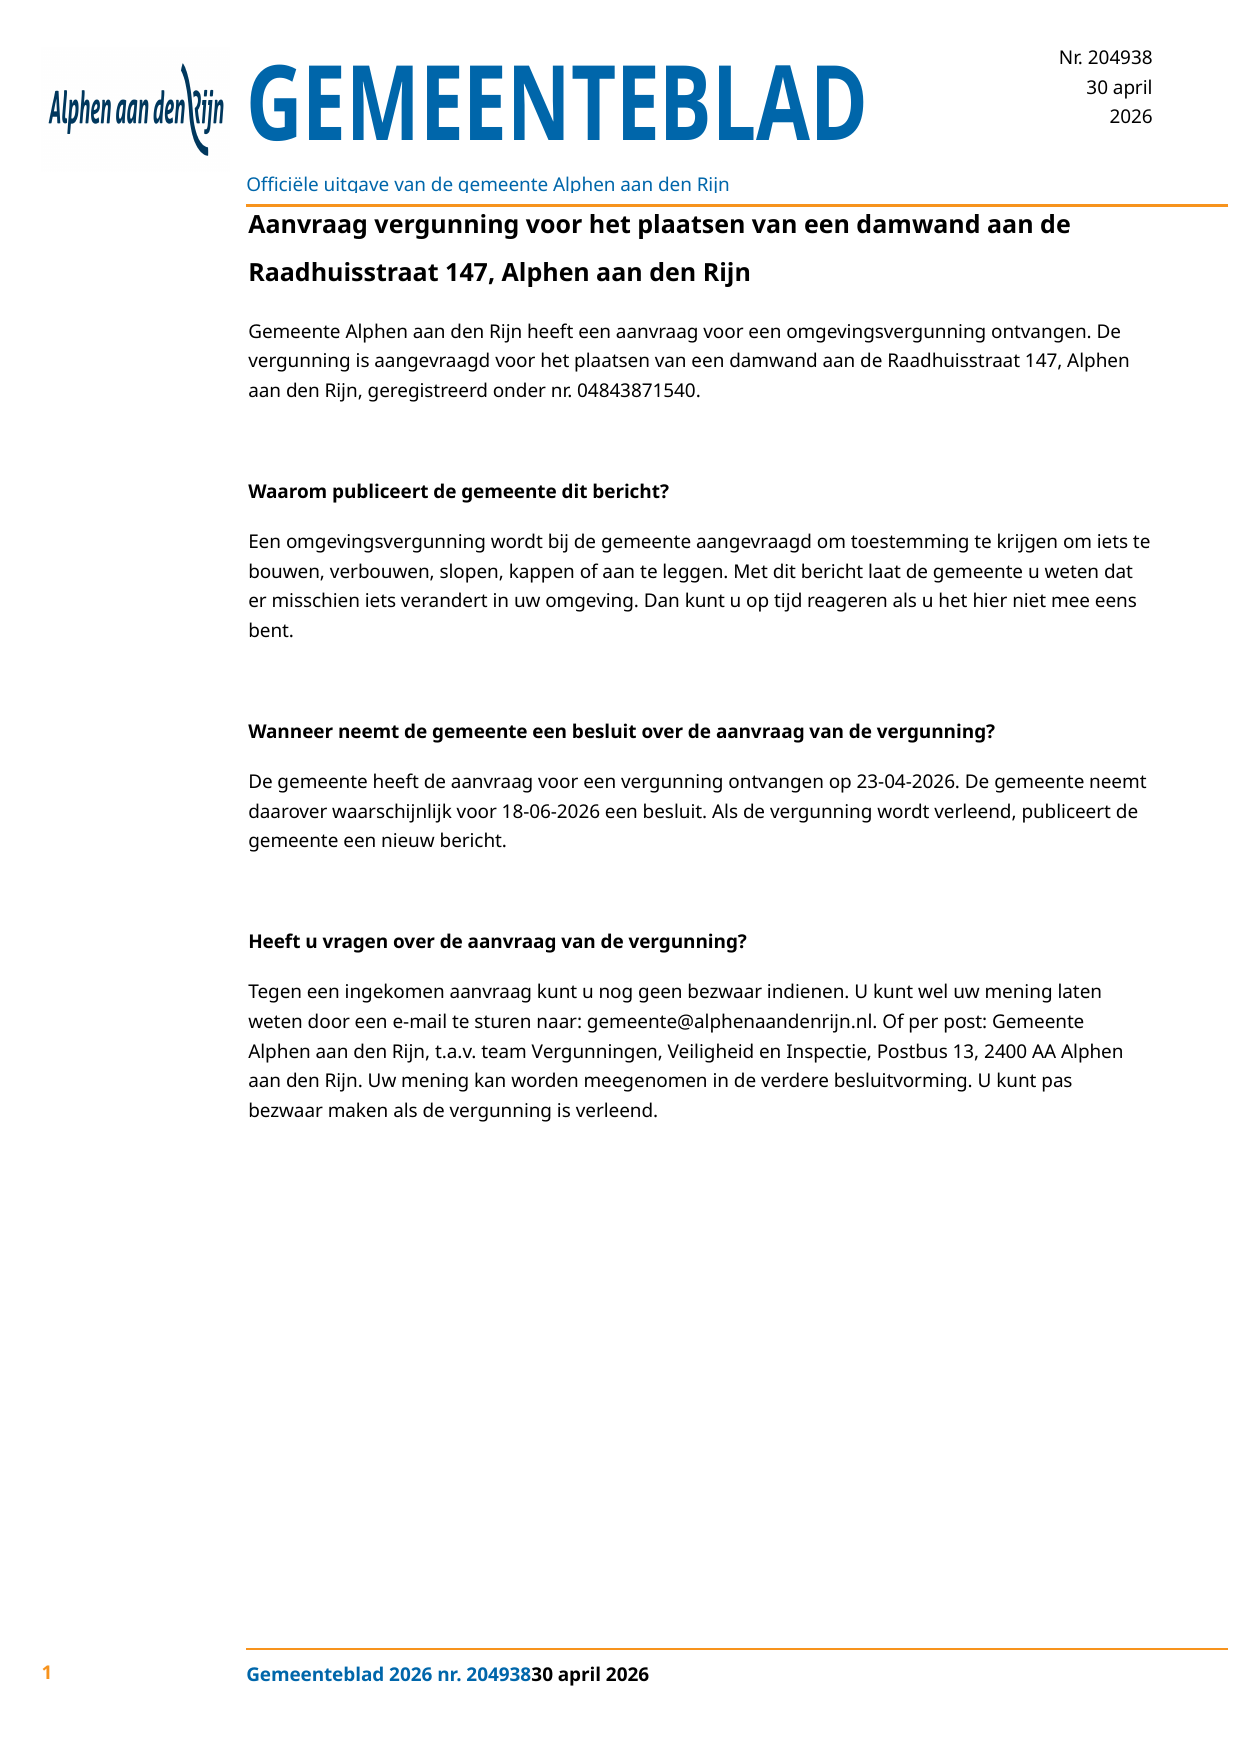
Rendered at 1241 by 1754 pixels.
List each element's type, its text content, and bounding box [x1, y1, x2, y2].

text Waarom publiceert de gemeente dit bericht? [248, 478, 1152, 504]
text De gemeente heeft de aanvraag voor een vergunning ontvangen op 23-04-2026. De gemeente neemt daarover waarschijnlijk voor 18-06-2026 een besluit. Als de vergunning wordt verleend, publiceert de gemeente een nieuw bericht. [248, 768, 1152, 853]
text Tegen een ingekomen aanvraag kunt u nog geen bezwaar indienen. U kunt wel uw mening laten weten door een e-mail te sturen naar: gemeente@alphenaandenrijn.nl. Of per post: Gemeente Alphen aan den Rijn, t.a.v. team Vergunningen, Veiligheid en Inspectie, Postbus 13, 2400 AA Alphen aan den Rijn. Uw mening kan worden meegenomen in de verdere besluitvorming. U kunt pas bezwaar maken als de vergunning is verleend. [248, 979, 1152, 1123]
text Een omgevingsvergunning wordt bij de gemeente aangevraagd om toestemming te krijgen om iets te bouwen, verbouwen, slopen, kappen of aan te leggen. Met dit bericht laat de gemeente u weten dat er misschien iets verandert in uw omgeving. Dan kunt u op tijd reageren als u het hier niet mee eens bent. [248, 528, 1152, 643]
text Heeft u vragen over de aanvraag van de vergunning? [248, 928, 1152, 954]
text Gemeente Alphen aan den Rijn heeft een aanvraag voor een omgevingsvergunning ontvangen. De vergunning is aangevraagd voor het plaatsen van een damwand aan de Raadhuisstraat 147, Alphen aan den Rijn, geregistreerd onder nr. 04843871540. [248, 318, 1152, 403]
text Wanneer neemt de gemeente een besluit over de aanvraag van de vergunning? [248, 718, 1152, 744]
text Aanvraag vergunning voor het plaatsen van een damwand aan de Raadhuisstraat 147, Alphen aan den Rijn [248, 207, 1152, 288]
picture [41, 47, 231, 172]
